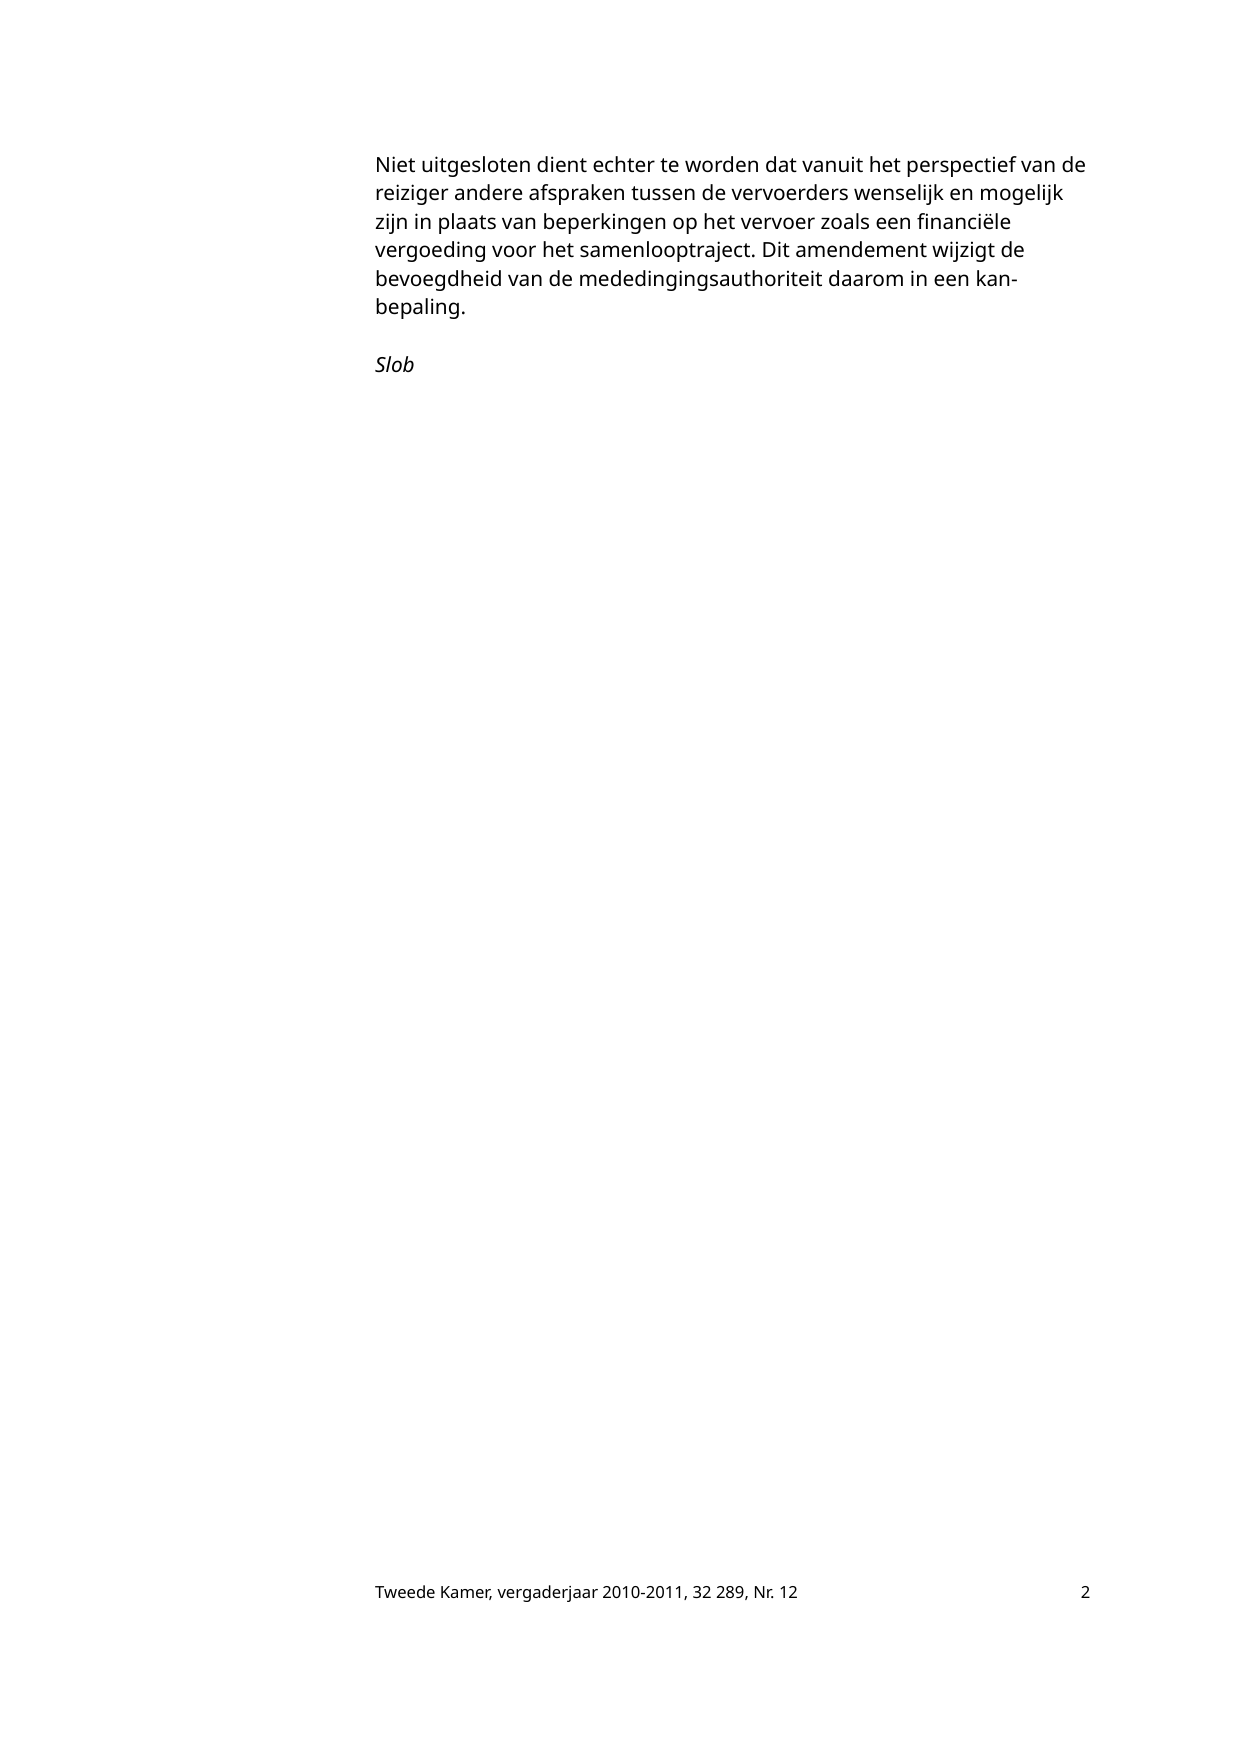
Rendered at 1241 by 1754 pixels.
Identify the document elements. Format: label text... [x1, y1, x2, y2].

text Slob [375, 351, 1090, 379]
text Niet uitgesloten dient echter te worden dat vanuit het perspectief van de reiziger andere afspraken tussen de vervoerders wenselijk en mogelijk zijn in plaats van beperkingen op het vervoer zoals een financiële vergoeding voor het samenlooptraject. Dit amendement wijzigt de bevoegdheid van de mededingingsauthoriteit daarom in een kan-bepaling. [375, 150, 1090, 321]
